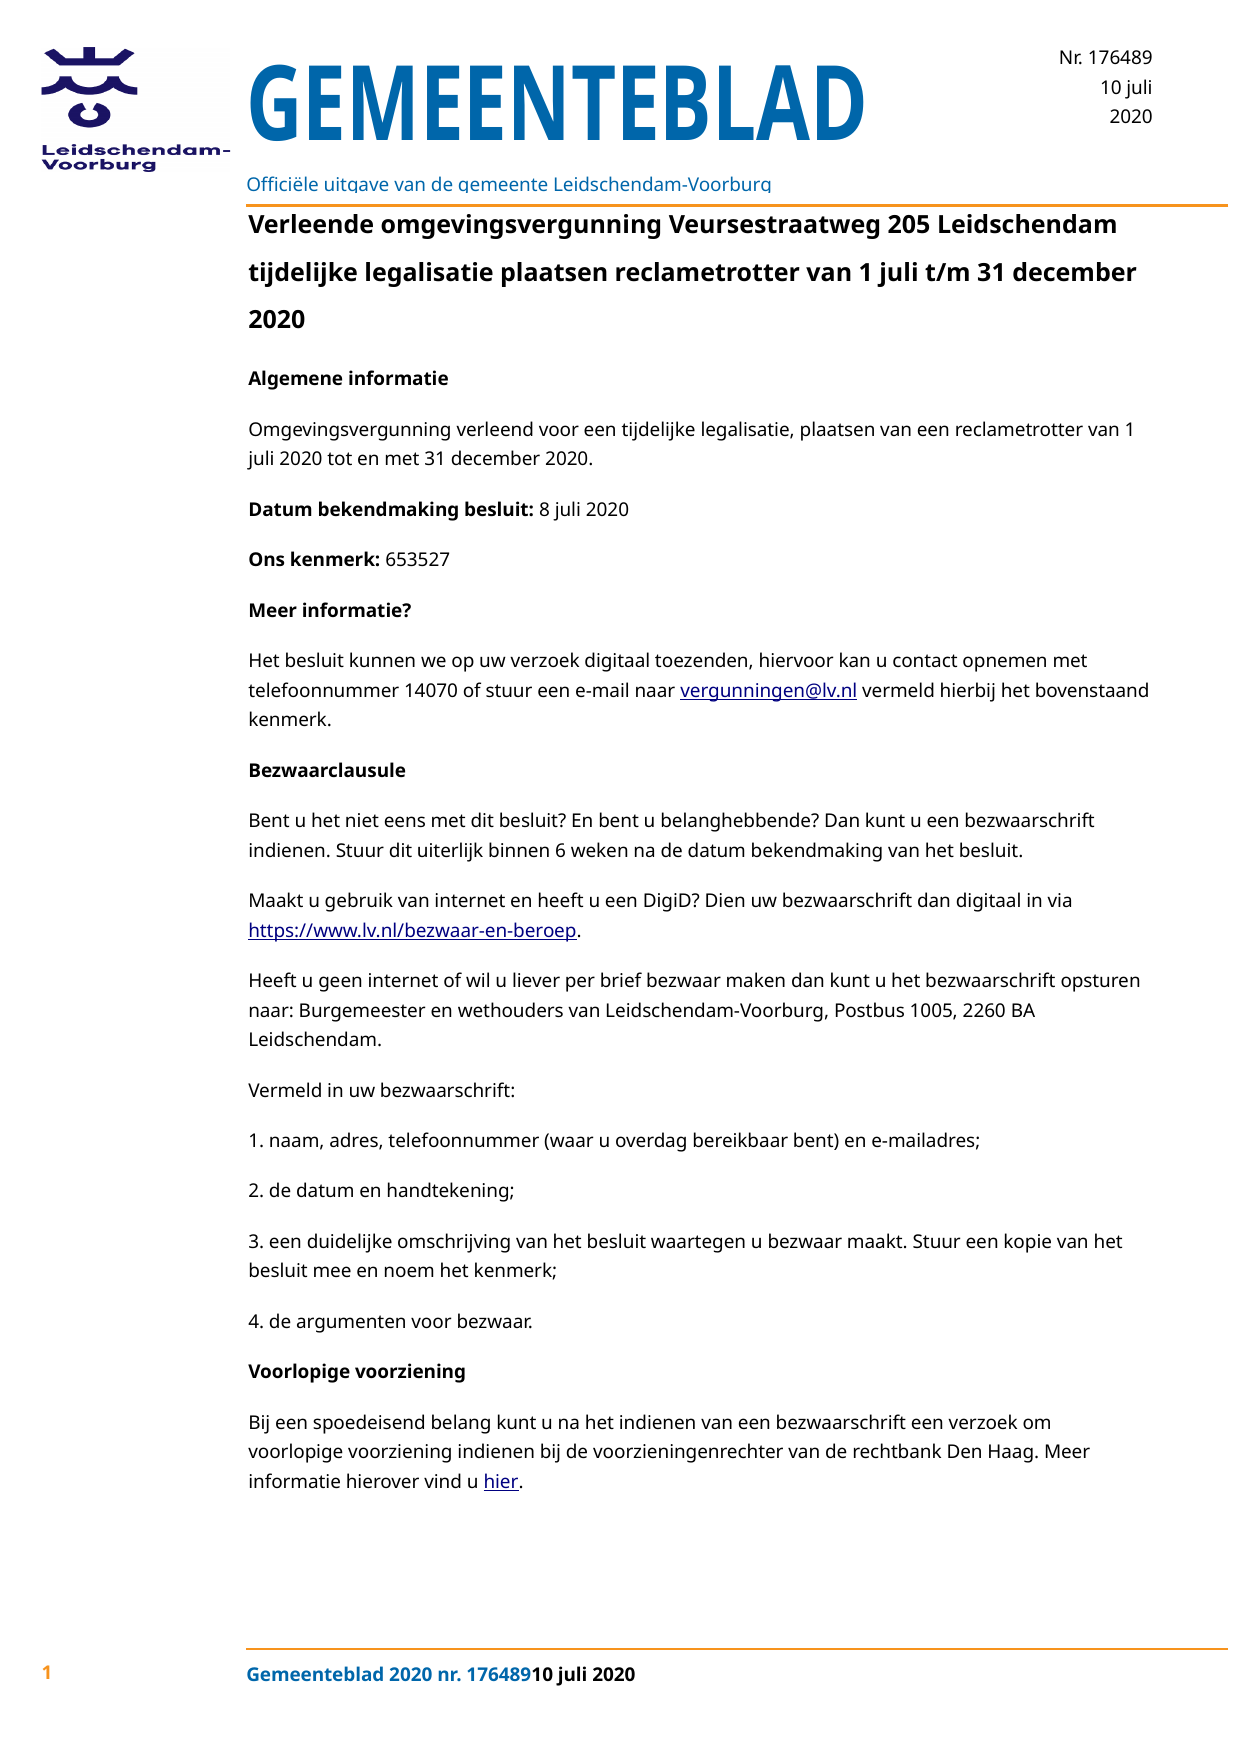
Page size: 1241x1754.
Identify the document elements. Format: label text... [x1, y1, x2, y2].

text Omgevingsvergunning verleend voor een tijdelijke legalisatie, plaatsen van een reclametrotter van 1 juli 2020 tot en met 31 december 2020. [248, 416, 1152, 471]
text Verleende omgevingsvergunning Veursestraatweg 205 Leidschendam tijdelijke legalisatie plaatsen reclametrotter van 1 juli t/m 31 december 2020 [248, 207, 1152, 336]
text 3. een duidelijke omschrijving van het besluit waartegen u bezwaar maakt. Stuur een kopie van het besluit mee en noem het kenmerk; [248, 1228, 1152, 1283]
text Maakt u gebruik van internet en heeft u een DigiD? Dien uw bezwaarschrift dan digitaal in via https://www.lv.nl/bezwaar-en-beroep. [248, 887, 1152, 942]
text Bezwaarclausule [248, 757, 1152, 782]
text Meer informatie? [248, 597, 1152, 622]
text Algemene informatie [248, 366, 1152, 391]
text 4. de argumenten voor bezwaar. [248, 1308, 1152, 1334]
text Het besluit kunnen we op uw verzoek digitaal toezenden, hiervoor kan u contact opnemen met telefoonnummer 14070 of stuur een e-mail naar vergunningen@lv.nl vermeld hierbij het bovenstaand kenmerk. [248, 647, 1152, 732]
text Heeft u geen internet of wil u liever per brief bezwaar maken dan kunt u het bezwaarschrift opsturen naar: Burgemeester en wethouders van Leidschendam-Voorburg, Postbus 1005, 2260 BA Leidschendam. [248, 967, 1152, 1052]
text Bij een spoedeisend belang kunt u na het indienen van een bezwaarschrift een verzoek om voorlopige voorziening indienen bij de voorzieningenrechter van de rechtbank Den Haag. Meer informatie hierover vind u hier. [248, 1409, 1152, 1494]
text Voorlopige voorziening [248, 1358, 1152, 1384]
text 1. naam, adres, telefoonnummer (waar u overdag bereikbaar bent) en e-mailadres; [248, 1127, 1152, 1153]
text 2. de datum en handtekening; [248, 1178, 1152, 1203]
text Vermeld in uw bezwaarschrift: [248, 1077, 1152, 1102]
text Datum bekendmaking besluit: 8 juli 2020 [248, 496, 1152, 522]
text Bent u het niet eens met dit besluit? En bent u belanghebbende? Dan kunt u een bezwaarschrift indienen. Stuur dit uiterlijk binnen 6 weken na de datum bekendmaking van het besluit. [248, 807, 1152, 862]
text Ons kenmerk: 653527 [248, 546, 1152, 572]
picture [41, 47, 231, 172]
